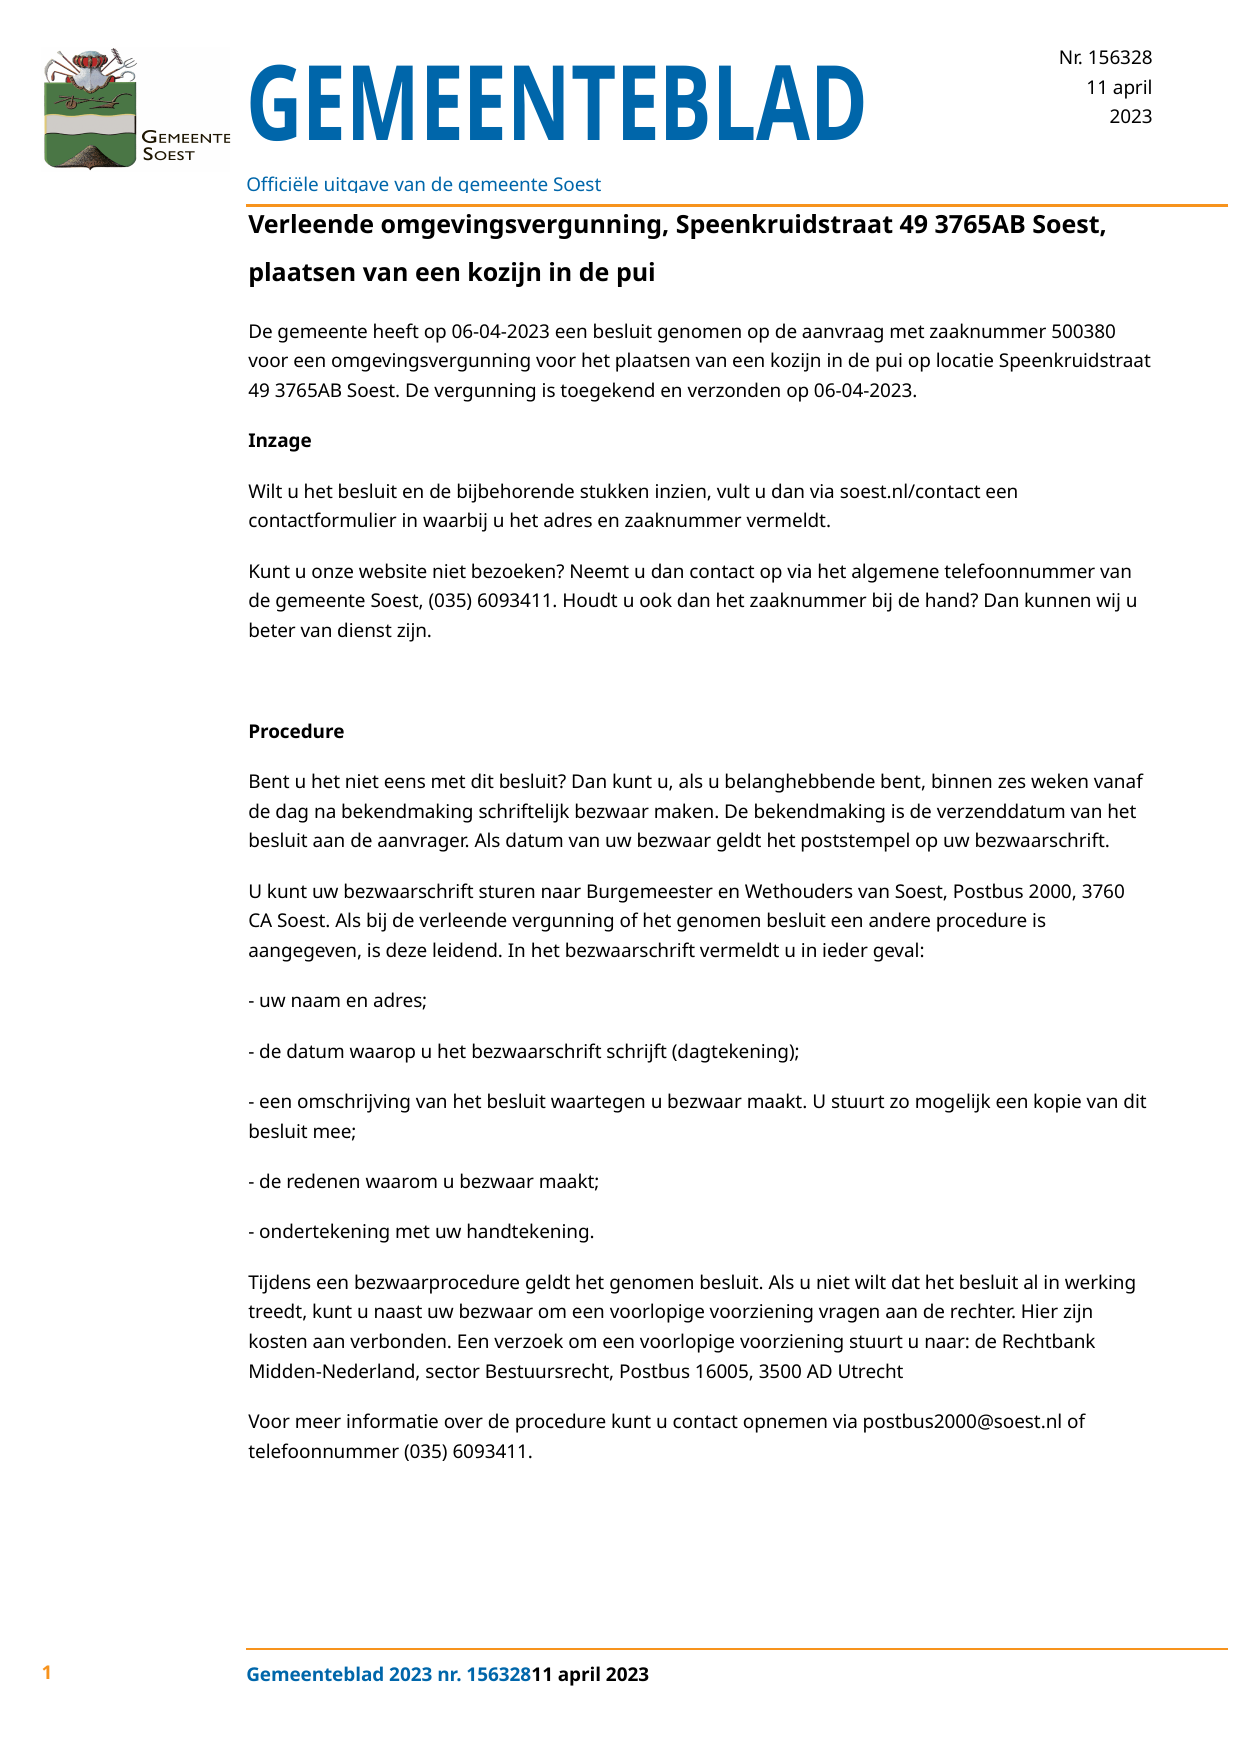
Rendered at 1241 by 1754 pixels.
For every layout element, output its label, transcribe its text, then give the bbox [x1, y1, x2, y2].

text De gemeente heeft op 06-04-2023 een besluit genomen op de aanvraag met zaaknummer 500380 voor een omgevingsvergunning voor het plaatsen van een kozijn in de pui op locatie Speenkruidstraat 49 3765AB Soest. De vergunning is toegekend en verzonden op 06-04-2023. [248, 318, 1152, 403]
text Kunt u onze website niet bezoeken? Neemt u dan contact op via het algemene telefoonnummer van de gemeente Soest, (035) 6093411. Houdt u ook dan het zaaknummer bij de hand? Dan kunnen wij u beter van dienst zijn. [248, 558, 1152, 643]
text - ondertekening met uw handtekening. [248, 1219, 1152, 1244]
text - de datum waarop u het bezwaarschrift schrijft (dagtekening); [248, 1038, 1152, 1064]
text Voor meer informatie over de procedure kunt u contact opnemen via postbus2000@soest.nl of telefoonnummer (035) 6093411. [248, 1408, 1152, 1464]
text Wilt u het besluit en de bijbehorende stukken inzien, vult u dan via soest.nl/contact een contactformulier in waarbij u het adres en zaaknummer vermeldt. [248, 478, 1152, 533]
text Tijdens een bezwaarprocedure geldt het genomen besluit. Als u niet wilt dat het besluit al in werking treedt, kunt u naast uw bezwaar om een voorlopige voorziening vragen aan de rechter. Hier zijn kosten aan verbonden. Een verzoek om een voorlopige voorziening stuurt u naar: de Rechtbank Midden-Nederland, sector Bestuursrecht, Postbus 16005, 3500 AD Utrecht [248, 1269, 1152, 1384]
text Inzage [248, 427, 1152, 453]
text Verleende omgevingsvergunning, Speenkruidstraat 49 3765AB Soest, plaatsen van een kozijn in de pui [248, 207, 1152, 288]
picture [41, 47, 231, 172]
text U kunt uw bezwaarschrift sturen naar Burgemeester en Wethouders van Soest, Postbus 2000, 3760 CA Soest. Als bij de verleende vergunning of het genomen besluit een andere procedure is aangegeven, is deze leidend. In het bezwaarschrift vermeldt u in ieder geval: [248, 878, 1152, 963]
text - een omschrijving van het besluit waartegen u bezwaar maakt. U stuurt zo mogelijk een kopie van dit besluit mee; [248, 1088, 1152, 1144]
text - uw naam en adres; [248, 987, 1152, 1013]
text Procedure [248, 718, 1152, 744]
text Bent u het niet eens met dit besluit? Dan kunt u, als u belanghebbende bent, binnen zes weken vanaf de dag na bekendmaking schriftelijk bezwaar maken. De bekendmaking is de verzenddatum van het besluit aan de aanvrager. Als datum van uw bezwaar geldt het poststempel op uw bezwaarschrift. [248, 768, 1152, 853]
text - de redenen waarom u bezwaar maakt; [248, 1168, 1152, 1194]
